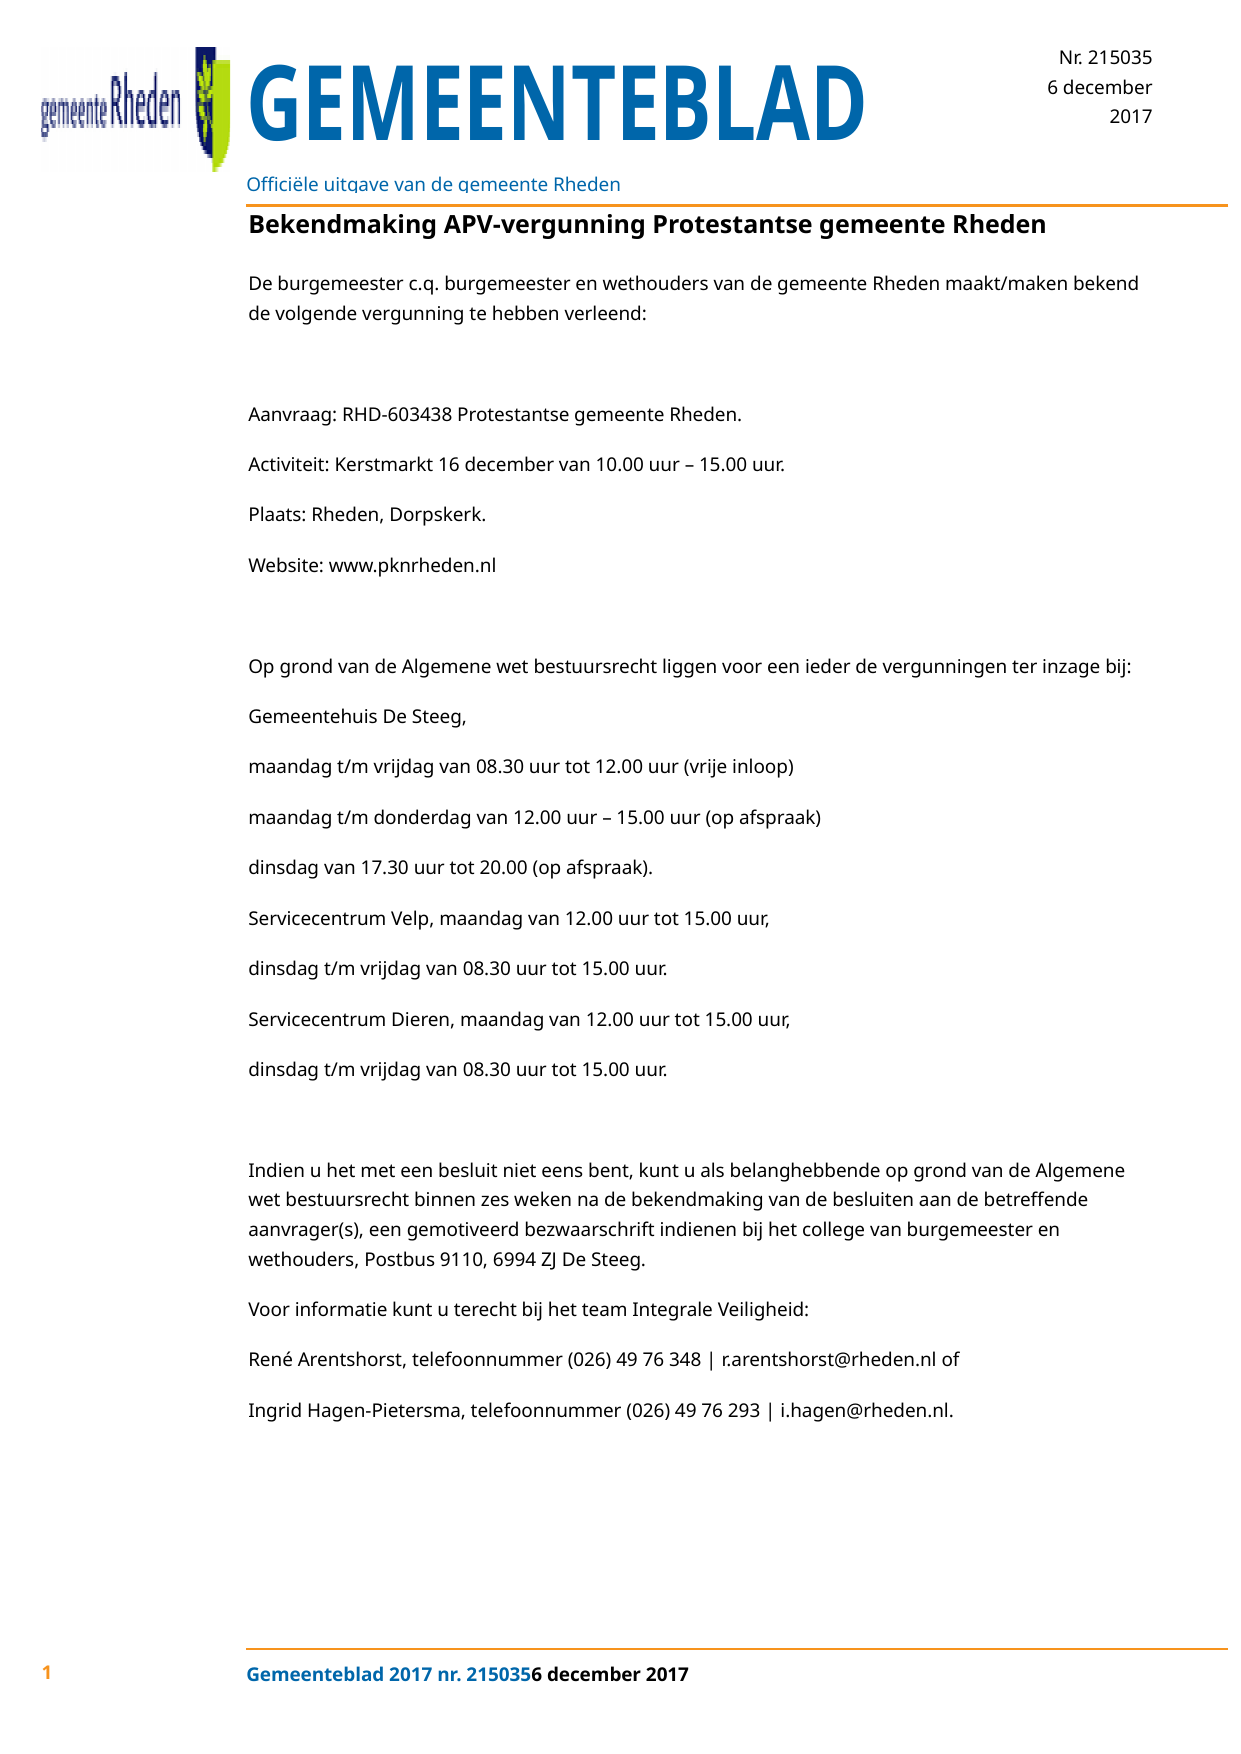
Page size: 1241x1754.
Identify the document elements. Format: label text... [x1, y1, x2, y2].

text René Arentshorst, telefoonnummer (026) 49 76 348 | r.arentshorst@rheden.nl of [248, 1347, 1152, 1372]
text maandag t/m vrijdag van 08.30 uur tot 12.00 uur (vrije inloop) [248, 754, 1152, 779]
text maandag t/m donderdag van 12.00 uur – 15.00 uur (op afspraak) [248, 804, 1152, 830]
text Aanvraag: RHD-603438 Protestantse gemeente Rheden. [248, 401, 1152, 426]
text Indien u het met een besluit niet eens bent, kunt u als belanghebbende op grond van de Algemene wet bestuursrecht binnen zes weken na de bekendmaking van de besluiten aan de betreffende aanvrager(s), een gemotiveerd bezwaarschrift indienen bij het college van burgemeester en wethouders, Postbus 9110, 6994 ZJ De Steeg. [248, 1157, 1152, 1271]
text Bekendmaking APV-vergunning Protestantse gemeente Rheden [248, 207, 1152, 241]
text dinsdag t/m vrijdag van 08.30 uur tot 15.00 uur. [248, 1056, 1152, 1082]
text Servicecentrum Dieren, maandag van 12.00 uur tot 15.00 uur, [248, 1006, 1152, 1031]
text dinsdag t/m vrijdag van 08.30 uur tot 15.00 uur. [248, 955, 1152, 981]
text Gemeentehuis De Steeg, [248, 703, 1152, 729]
text Servicecentrum Velp, maandag van 12.00 uur tot 15.00 uur, [248, 905, 1152, 931]
text Activiteit: Kerstmarkt 16 december van 10.00 uur – 15.00 uur. [248, 451, 1152, 477]
text Ingrid Hagen-Pietersma, telefoonnummer (026) 49 76 293 | i.hagen@rheden.nl. [248, 1397, 1152, 1423]
text Voor informatie kunt u terecht bij het team Integrale Veiligheid: [248, 1296, 1152, 1322]
text dinsdag van 17.30 uur tot 20.00 (op afspraak). [248, 854, 1152, 880]
text De burgemeester c.q. burgemeester en wethouders van de gemeente Rheden maakt/maken bekend de volgende vergunning te hebben verleend: [248, 270, 1152, 326]
text Website: www.pknrheden.nl [248, 552, 1152, 578]
picture [41, 47, 231, 172]
text Plaats: Rheden, Dorpskerk. [248, 502, 1152, 527]
text Op grond van de Algemene wet bestuursrecht liggen voor een ieder de vergunningen ter inzage bij: [248, 653, 1152, 678]
